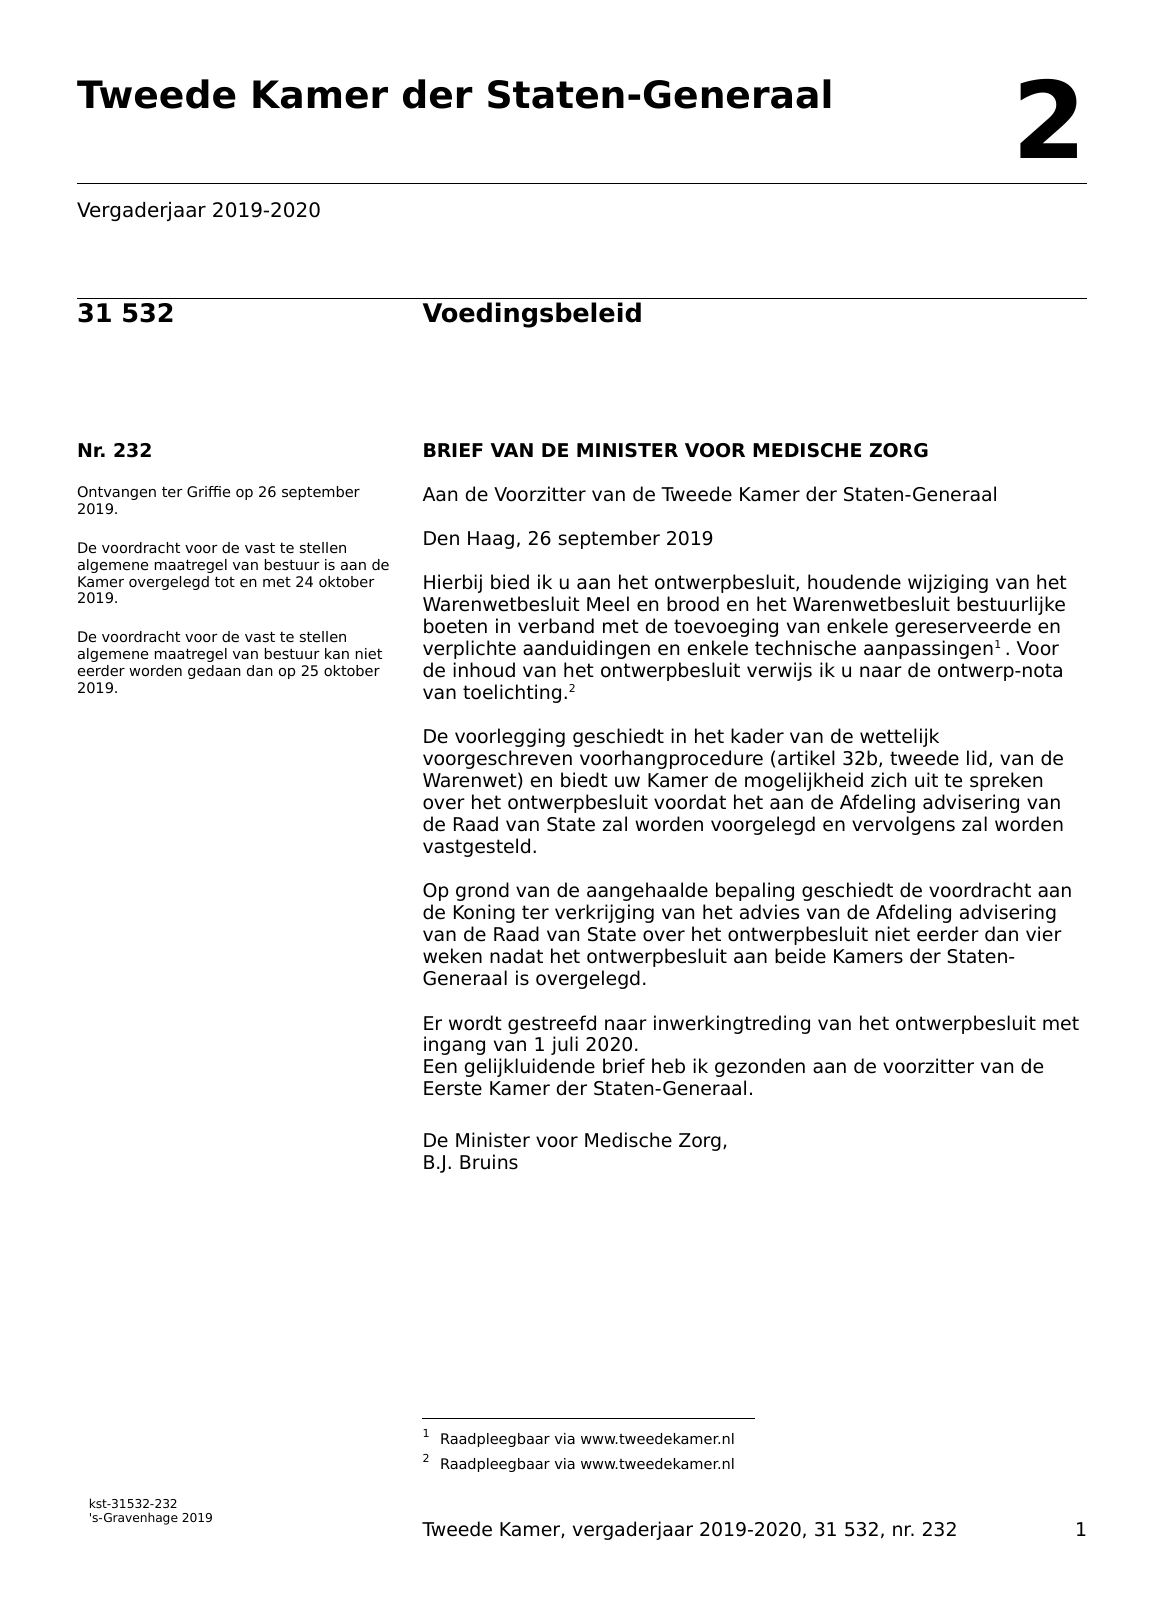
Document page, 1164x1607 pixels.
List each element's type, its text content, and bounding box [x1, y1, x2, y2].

table_header Tweede Kamer der Staten-Generaal [77, 59, 886, 183]
text De voordracht voor de vast te stellen algemene maatregel van bestuur kan niet eerder worden gedaan dan op 25 oktober 2019. [77, 629, 399, 697]
subtitle Nr. 232 BRIEF VAN DE MINISTER VOOR MEDISCHE ZORG [77, 440, 1087, 462]
text kst-31532-232 [88, 1497, 323, 1511]
text [77, 607, 399, 629]
text De voorlegging geschiedt in het kader van de wettelijk voorgeschreven voorhangprocedure (artikel 32b, tweede lid, van de Warenwet) en biedt uw Kamer de mogelijkheid zich uit te spreken over het ontwerpbesluit voordat het aan de Afdeling advisering van de Raad van State zal worden voorgelegd en vervolgens zal worden vastgesteld. [422, 726, 1087, 858]
text Den Haag, 26 september 2019 [422, 528, 1087, 550]
text Aan de Voorzitter van de Tweede Kamer der Staten-Generaal [422, 484, 1087, 506]
text De Minister voor Medische Zorg, B.J. Bruins [422, 1130, 1087, 1174]
subtitle 31 532 Voedingsbeleid [77, 299, 1087, 329]
text Op grond van de aangehaalde bepaling geschiedt de voordracht aan de Koning ter verkrijging van het advies van de Afdeling advisering van de Raad van State over het ontwerpbesluit niet eerder dan vier weken nadat het ontwerpbesluit aan beide Kamers der Staten-Generaal is overgelegd. [422, 880, 1087, 990]
table_header 2 [886, 59, 1087, 183]
text De voordracht voor de vast te stellen algemene maatregel van bestuur is aan de Kamer overgelegd tot en met 24 oktober 2019. [77, 540, 399, 607]
text [77, 518, 399, 540]
text 's-Gravenhage 2019 [88, 1511, 323, 1525]
text Een gelijkluidende brief heb ik gezonden aan de voorzitter van de Eerste Kamer der Staten-Generaal. [422, 1056, 1087, 1100]
text Er wordt gestreefd naar inwerkingtreding van het ontwerpbesluit met ingang van 1 juli 2020. [422, 1012, 1087, 1056]
text Raadpleegbaar via www.tweedekamer.nl [422, 1427, 1087, 1449]
text Ontvangen ter Griffie op 26 september 2019. [77, 484, 399, 518]
text Hierbij bied ik u aan het ontwerpbesluit, houdende wijziging van het Warenwetbesluit Meel en brood en het Warenwetbesluit bestuurlijke boeten in verband met de toevoeging van enkele gereserveerde en verplichte aanduidingen en enkele technische aanpassingen. Voor de inhoud van het ontwerpbesluit verwijs ik u naar de ontwerp-nota van toelichting. [422, 572, 1087, 704]
text Raadpleegbaar via www.tweedekamer.nl [422, 1452, 1087, 1474]
table_cell Vergaderjaar 2019-2020 [77, 184, 1087, 298]
